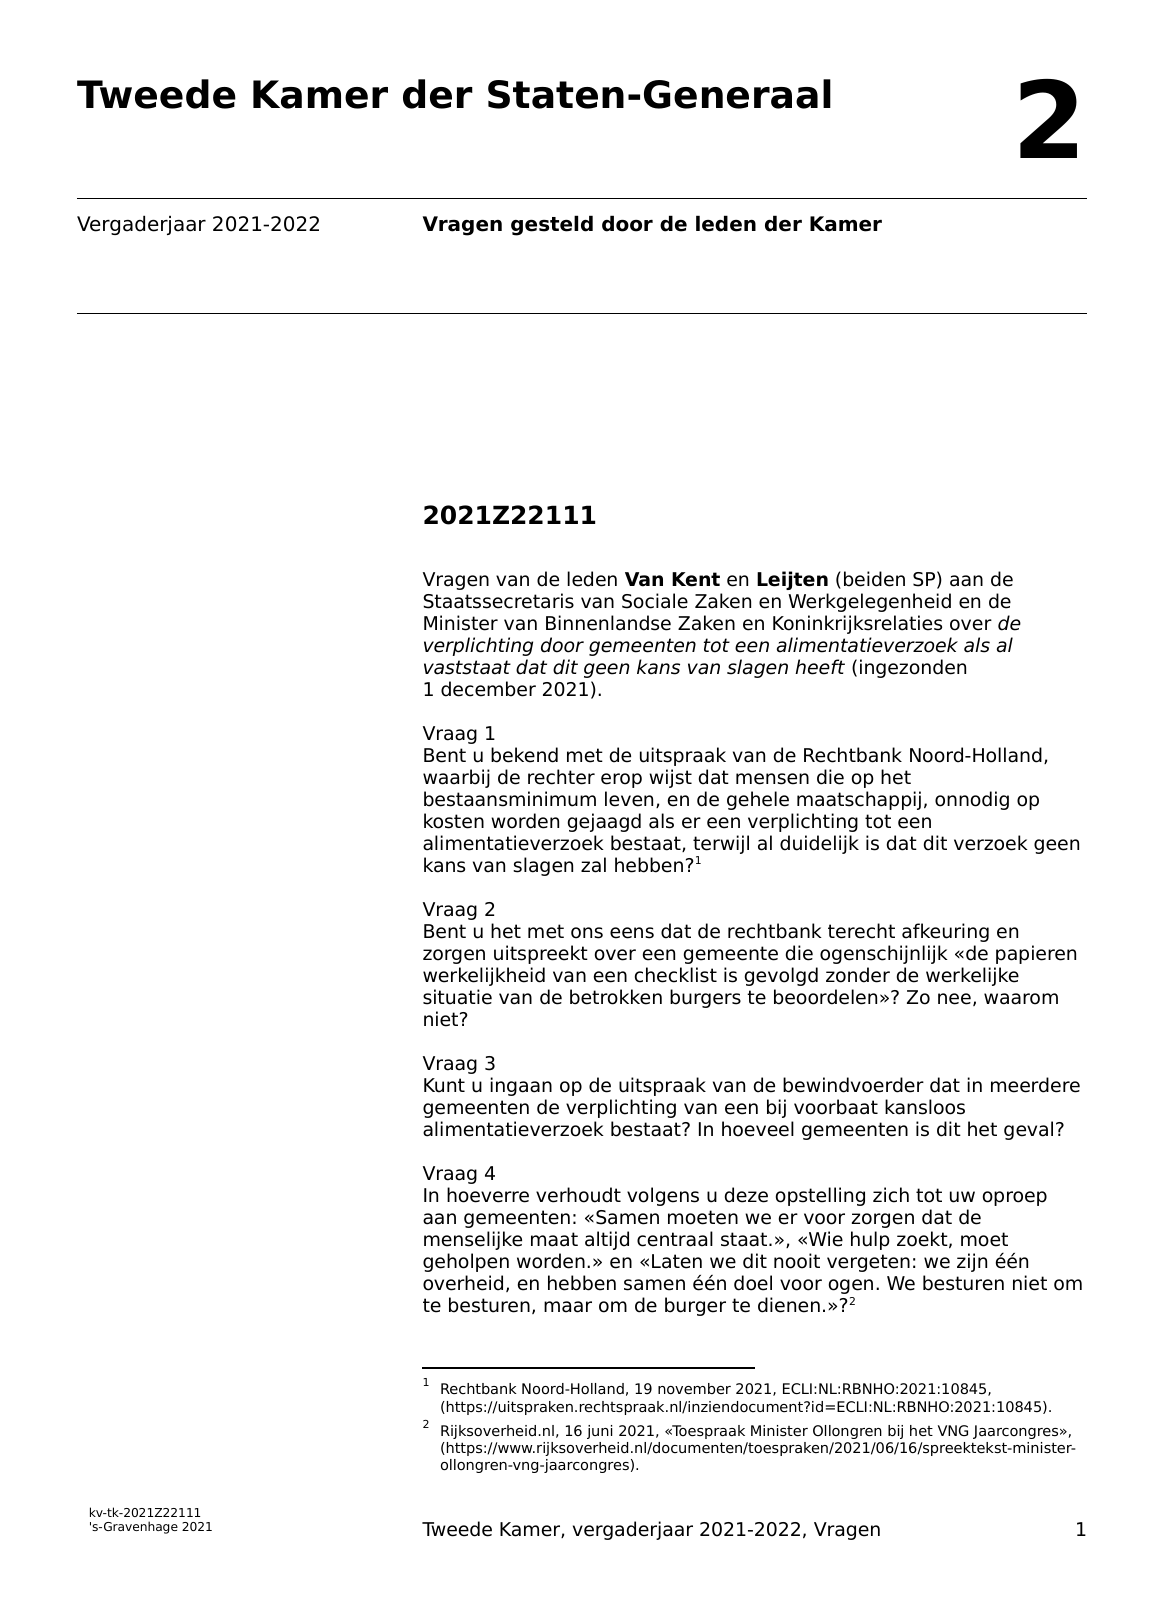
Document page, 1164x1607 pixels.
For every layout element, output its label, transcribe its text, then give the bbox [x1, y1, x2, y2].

text Bent u het met ons eens dat de rechtbank terecht afkeuring en zorgen uitspreekt over een gemeente die ogenschijnlijk «de papieren werkelijkheid van een checklist is gevolgd zonder de werkelijke situatie van de betrokken burgers te beoordelen»? Zo nee, waarom niet? [422, 921, 1087, 1031]
table_cell Vergaderjaar 2021-2022 [77, 199, 422, 313]
text Vraag 4 [422, 1163, 1087, 1185]
text kv-tk-2021Z22111 [88, 1506, 323, 1520]
table_header 2 [886, 59, 1087, 198]
text In hoeverre verhoudt volgens u deze opstelling zich tot uw oproep aan gemeenten: «Samen moeten we er voor zorgen dat de menselijke maat altijd centraal staat.», «Wie hulp zoekt, moet geholpen worden.» en «Laten we dit nooit vergeten: we zijn één overheid, en hebben samen één doel voor ogen. We besturen niet om te besturen, maar om de burger te dienen.»? [422, 1185, 1087, 1317]
text 's-Gravenhage 2021 [88, 1520, 323, 1534]
text Rechtbank Noord-Holland, 19 november 2021, ECLI:NL:RBNHO:2021:10845, (https://uitspraken.rechtspraak.nl/inziendocument?id=ECLI:NL:RBNHO:2021:10845). [422, 1377, 1087, 1416]
table_cell Vragen gesteld door de leden der Kamer [422, 199, 1087, 313]
text Vraag 1 [422, 723, 1087, 745]
text Rijksoverheid.nl, 16 juni 2021, «Toespraak Minister Ollongren bij het VNG Jaarcongres», (https://www.rijksoverheid.nl/documenten/toespraken/2021/06/16/spreektekst-minister-ollongren-vng-jaarcongres). [422, 1418, 1087, 1474]
text Vraag 2 [422, 899, 1087, 921]
text Vraag 3 [422, 1053, 1087, 1075]
text Vragen van de leden Van Kent en Leijten (beiden SP) aan de Staatssecretaris van Sociale Zaken en Werkgelegenheid en de Minister van Binnenlandse Zaken en Koninkrijksrelaties over de verplichting door gemeenten tot een alimentatieverzoek als al vaststaat dat dit geen kans van slagen heeft (ingezonden 1 december 2021). [422, 569, 1087, 701]
table_header Tweede Kamer der Staten-Generaal [77, 59, 886, 198]
text Bent u bekend met de uitspraak van de Rechtbank Noord-Holland, waarbij de rechter erop wijst dat mensen die op het bestaansminimum leven, en de gehele maatschappij, onnodig op kosten worden gejaagd als er een verplichting tot een alimentatieverzoek bestaat, terwijl al duidelijk is dat dit verzoek geen kans van slagen zal hebben? [422, 745, 1087, 877]
text Kunt u ingaan op de uitspraak van de bewindvoerder dat in meerdere gemeenten de verplichting van een bij voorbaat kansloos alimentatieverzoek bestaat? In hoeveel gemeenten is dit het geval? [422, 1075, 1087, 1141]
text 2021Z22111 [422, 501, 1087, 531]
